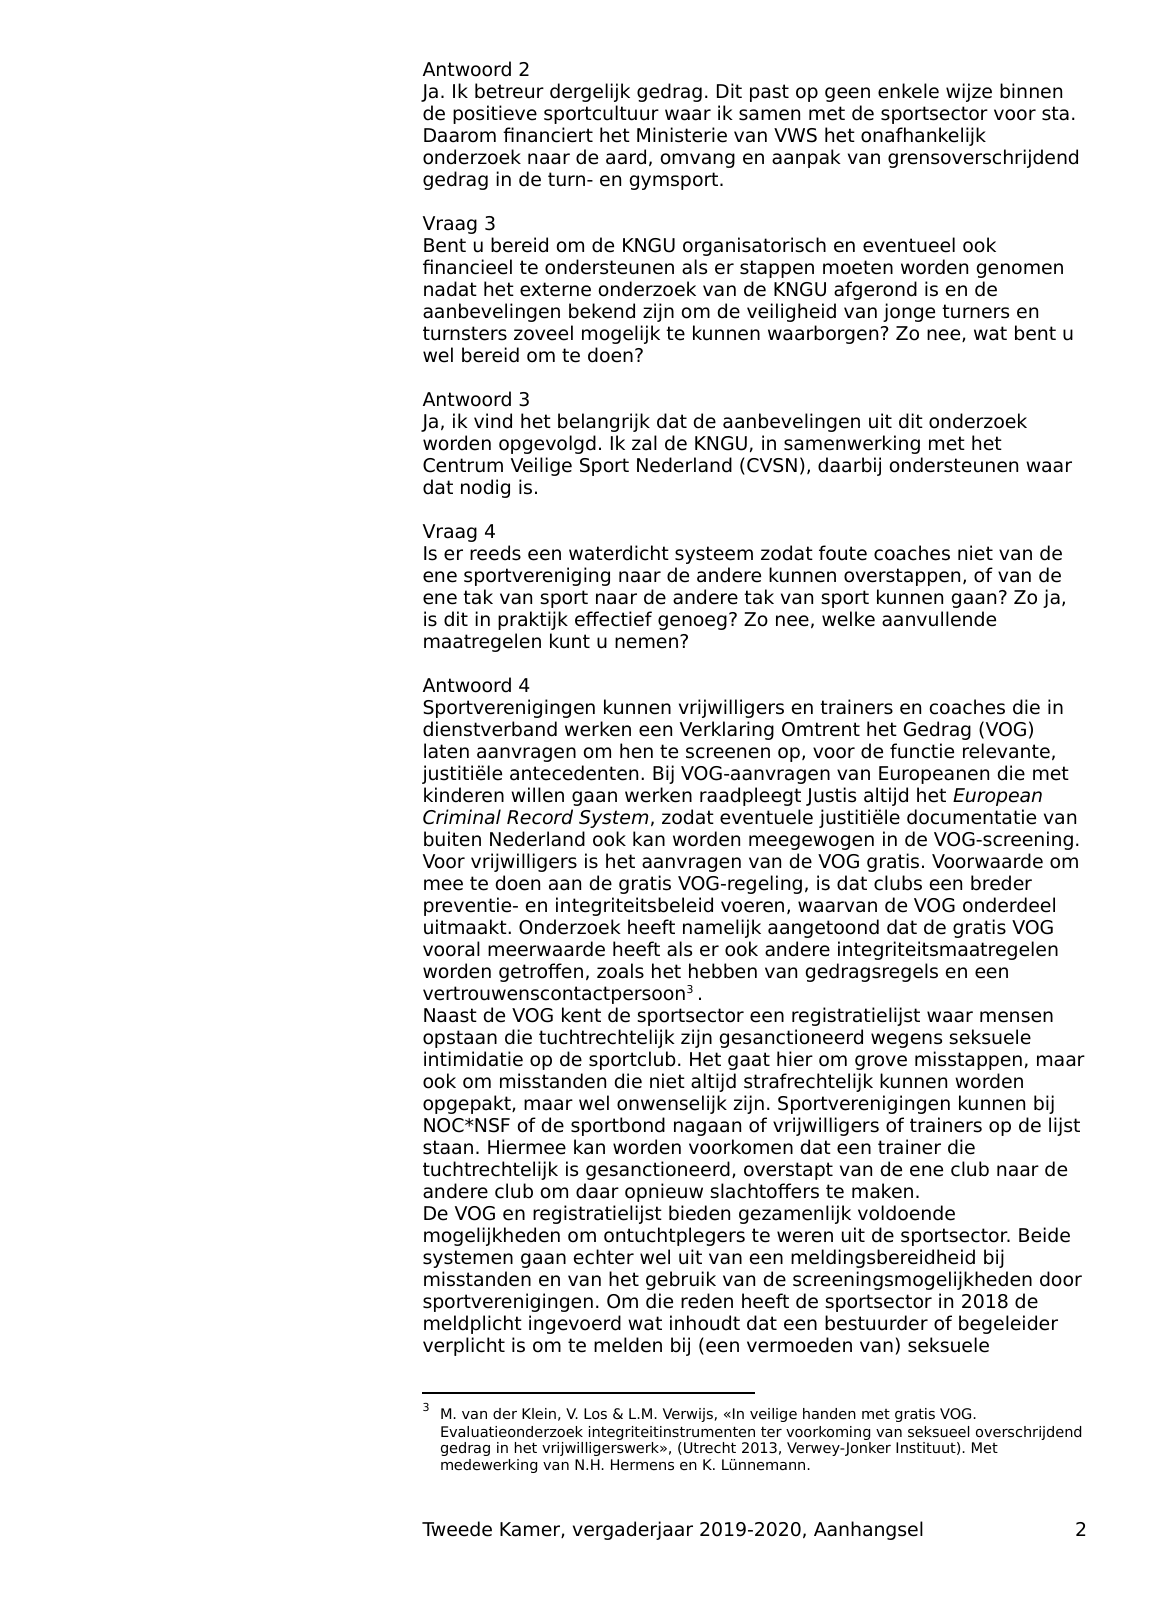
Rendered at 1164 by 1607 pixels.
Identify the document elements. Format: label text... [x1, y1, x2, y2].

text De VOG en registratielijst bieden gezamenlijk voldoende mogelijkheden om ontuchtplegers te weren uit de sportsector. Beide systemen gaan echter wel uit van een meldingsbereidheid bij misstanden en van het gebruik van de screeningsmogelijkheden door sportverenigingen. Om die reden heeft de sportsector in 2018 de meldplicht ingevoerd wat inhoudt dat een bestuurder of begeleider verplicht is om te melden bij (een vermoeden van) seksuele [422, 1203, 1087, 1357]
text Vraag 4 [422, 521, 1087, 543]
text Vraag 3 [422, 213, 1087, 235]
text Ja. Ik betreur dergelijk gedrag. Dit past op geen enkele wijze binnen de positieve sportcultuur waar ik samen met de sportsector voor sta. Daarom financiert het Ministerie van VWS het onafhankelijk onderzoek naar de aard, omvang en aanpak van grensoverschrijdend gedrag in de turn- en gymsport. [422, 81, 1087, 191]
text Antwoord 4 [422, 675, 1087, 697]
text Ja, ik vind het belangrijk dat de aanbevelingen uit dit onderzoek worden opgevolgd. Ik zal de KNGU, in samenwerking met het Centrum Veilige Sport Nederland (CVSN), daarbij ondersteunen waar dat nodig is. [422, 411, 1087, 499]
text Antwoord 2 [422, 59, 1087, 81]
text Bent u bereid om de KNGU organisatorisch en eventueel ook financieel te ondersteunen als er stappen moeten worden genomen nadat het externe onderzoek van de KNGU afgerond is en de aanbevelingen bekend zijn om de veiligheid van jonge turners en turnsters zoveel mogelijk te kunnen waarborgen? Zo nee, wat bent u wel bereid om te doen? [422, 235, 1087, 367]
text Sportverenigingen kunnen vrijwilligers en trainers en coaches die in dienstverband werken een Verklaring Omtrent het Gedrag (VOG) laten aanvragen om hen te screenen op, voor de functie relevante, justitiële antecedenten. Bij VOG-aanvragen van Europeanen die met kinderen willen gaan werken raadpleegt Justis altijd het European Criminal Record System, zodat eventuele justitiële documentatie van buiten Nederland ook kan worden meegewogen in de VOG-screening. Voor vrijwilligers is het aanvragen van de VOG gratis. Voorwaarde om mee te doen aan de gratis VOG-regeling, is dat clubs een breder preventie- en integriteitsbeleid voeren, waarvan de VOG onderdeel uitmaakt. Onderzoek heeft namelijk aangetoond dat de gratis VOG vooral meerwaarde heeft als er ook andere integriteitsmaatregelen worden getroffen, zoals het hebben van gedragsregels en een vertrouwenscontactpersoon. [422, 697, 1087, 1005]
text M. van der Klein, V. Los & L.M. Verwijs, «In veilige handen met gratis VOG. Evaluatieonderzoek integriteitinstrumenten ter voorkoming van seksueel overschrijdend gedrag in het vrijwilligerswerk», (Utrecht 2013, Verwey-Jonker Instituut). Met medewerking van N.H. Hermens en K. Lünnemann. [422, 1402, 1087, 1474]
text Is er reeds een waterdicht systeem zodat foute coaches niet van de ene sportvereniging naar de andere kunnen overstappen, of van de ene tak van sport naar de andere tak van sport kunnen gaan? Zo ja, is dit in praktijk effectief genoeg? Zo nee, welke aanvullende maatregelen kunt u nemen? [422, 543, 1087, 653]
text Antwoord 3 [422, 389, 1087, 411]
text Naast de VOG kent de sportsector een registratielijst waar mensen opstaan die tuchtrechtelijk zijn gesanctioneerd wegens seksuele intimidatie op de sportclub. Het gaat hier om grove misstappen, maar ook om misstanden die niet altijd strafrechtelijk kunnen worden opgepakt, maar wel onwenselijk zijn. Sportverenigingen kunnen bij NOC*NSF of de sportbond nagaan of vrijwilligers of trainers op de lijst staan. Hiermee kan worden voorkomen dat een trainer die tuchtrechtelijk is gesanctioneerd, overstapt van de ene club naar de andere club om daar opnieuw slachtoffers te maken. [422, 1005, 1087, 1203]
